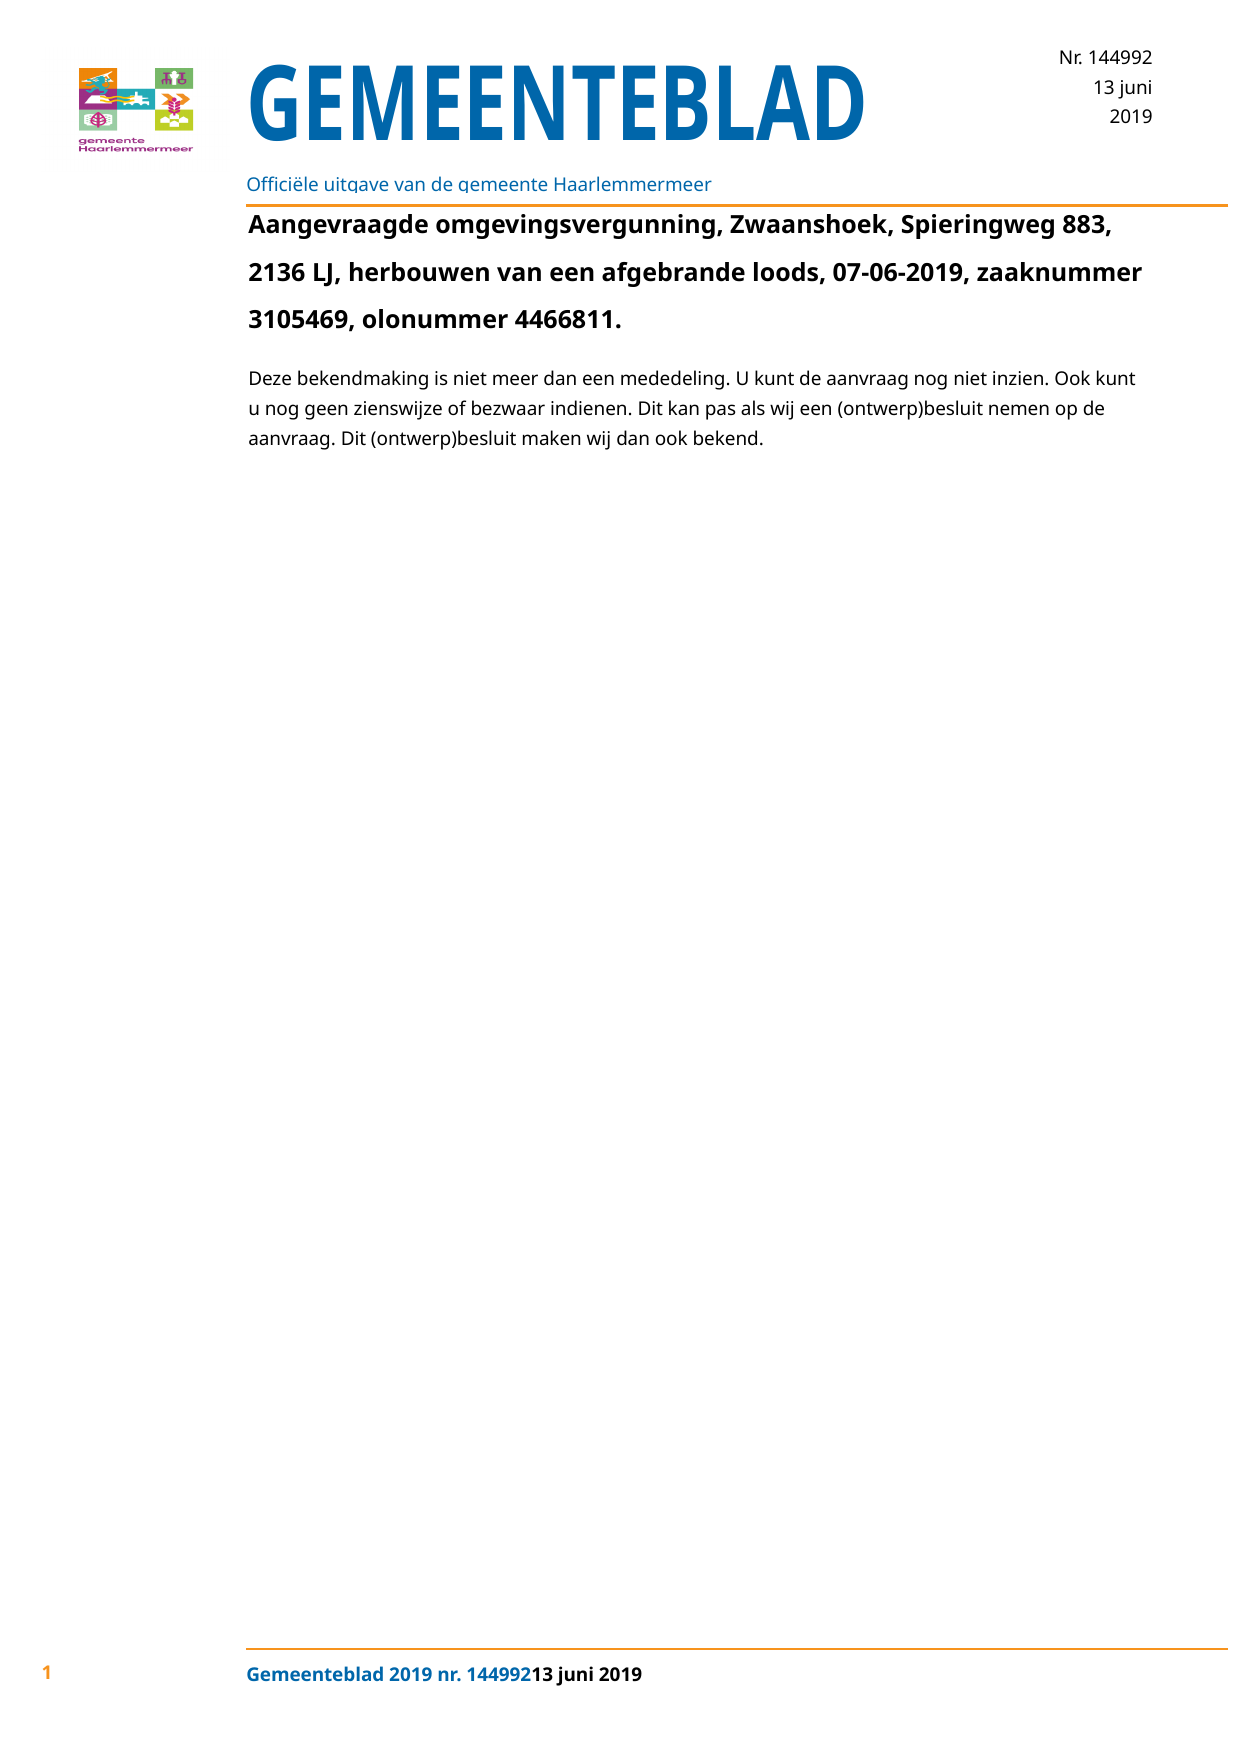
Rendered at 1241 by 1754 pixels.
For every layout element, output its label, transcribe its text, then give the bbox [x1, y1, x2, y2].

text Aangevraagde omgevingsvergunning, Zwaanshoek, Spieringweg 883, 2136 LJ, herbouwen van een afgebrande loods, 07-06-2019, zaaknummer 3105469, olonummer 4466811. [248, 207, 1152, 336]
text Deze bekendmaking is niet meer dan een mededeling. U kunt de aanvraag nog niet inzien. Ook kunt u nog geen zienswijze of bezwaar indienen. Dit kan pas als wij een (ontwerp)besluit nemen op de aanvraag. Dit (ontwerp)besluit maken wij dan ook bekend. [248, 366, 1152, 450]
picture [41, 47, 231, 172]
